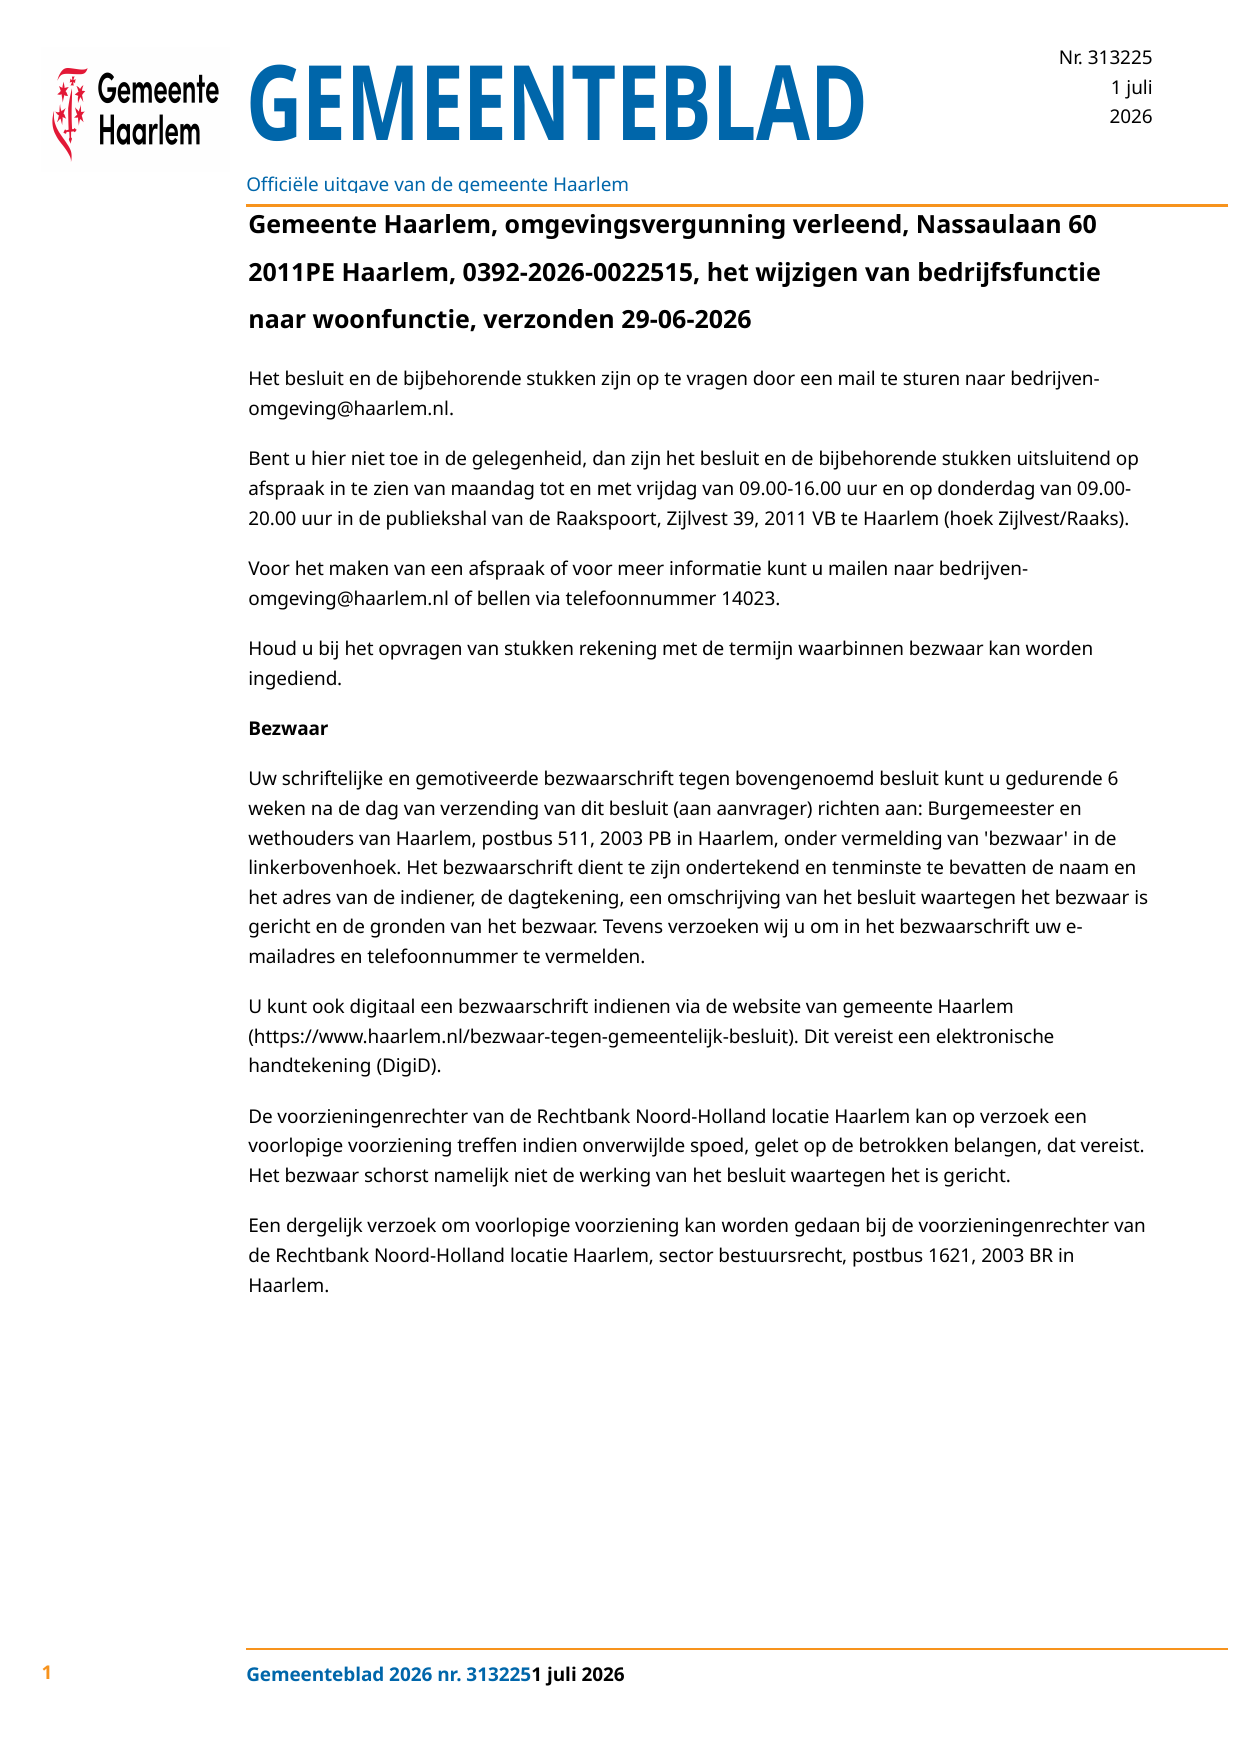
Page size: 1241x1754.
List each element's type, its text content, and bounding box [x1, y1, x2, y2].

text Gemeente Haarlem, omgevingsvergunning verleend, Nassaulaan 60 2011PE Haarlem, 0392-2026-0022515, het wijzigen van bedrijfsfunctie naar woonfunctie, verzonden 29-06-2026 [248, 207, 1152, 336]
text U kunt ook digitaal een bezwaarschrift indienen via de website van gemeente Haarlem (https://www.haarlem.nl/bezwaar-tegen-gemeentelijk-besluit). Dit vereist een elektronische handtekening (DigiD). [248, 993, 1152, 1078]
text Voor het maken van een afspraak of voor meer informatie kunt u mailen naar bedrijven-omgeving@haarlem.nl of bellen via telefoonnummer 14023. [248, 555, 1152, 610]
text Het besluit en de bijbehorende stukken zijn op te vragen door een mail te sturen naar bedrijven-omgeving@haarlem.nl. [248, 366, 1152, 421]
text Bent u hier niet toe in de gelegenheid, dan zijn het besluit en de bijbehorende stukken uitsluitend op afspraak in te zien van maandag tot en met vrijdag van 09.00-16.00 uur en op donderdag van 09.00-20.00 uur in de publiekshal van de Raakspoort, Zijlvest 39, 2011 VB te Haarlem (hoek Zijlvest/Raaks). [248, 446, 1152, 530]
text De voorzieningenrechter van de Rechtbank Noord-Holland locatie Haarlem kan op verzoek een voorlopige voorziening treffen indien onverwijlde spoed, gelet op de betrokken belangen, dat vereist. Het bezwaar schorst namelijk niet de werking van het besluit waartegen het is gericht. [248, 1103, 1152, 1188]
text Bezwaar [248, 715, 1152, 741]
text Uw schriftelijke en gemotiveerde bezwaarschrift tegen bovengenoemd besluit kunt u gedurende 6 weken na de dag van verzending van dit besluit (aan aanvrager) richten aan: Burgemeester en wethouders van Haarlem, postbus 511, 2003 PB in Haarlem, onder vermelding van 'bezwaar' in de linkerbovenhoek. Het bezwaarschrift dient te zijn ondertekend en tenminste te bevatten de naam en het adres van de indiener, de dagtekening, een omschrijving van het besluit waartegen het bezwaar is gericht en de gronden van het bezwaar. Tevens verzoeken wij u om in het bezwaarschrift uw e-mailadres en telefoonnummer te vermelden. [248, 766, 1152, 969]
text Een dergelijk verzoek om voorlopige voorziening kan worden gedaan bij de voorzieningenrechter van de Rechtbank Noord-Holland locatie Haarlem, sector bestuursrecht, postbus 1621, 2003 BR in Haarlem. [248, 1213, 1152, 1297]
picture [41, 47, 231, 172]
text Houd u bij het opvragen van stukken rekening met de termijn waarbinnen bezwaar kan worden ingediend. [248, 635, 1152, 690]
